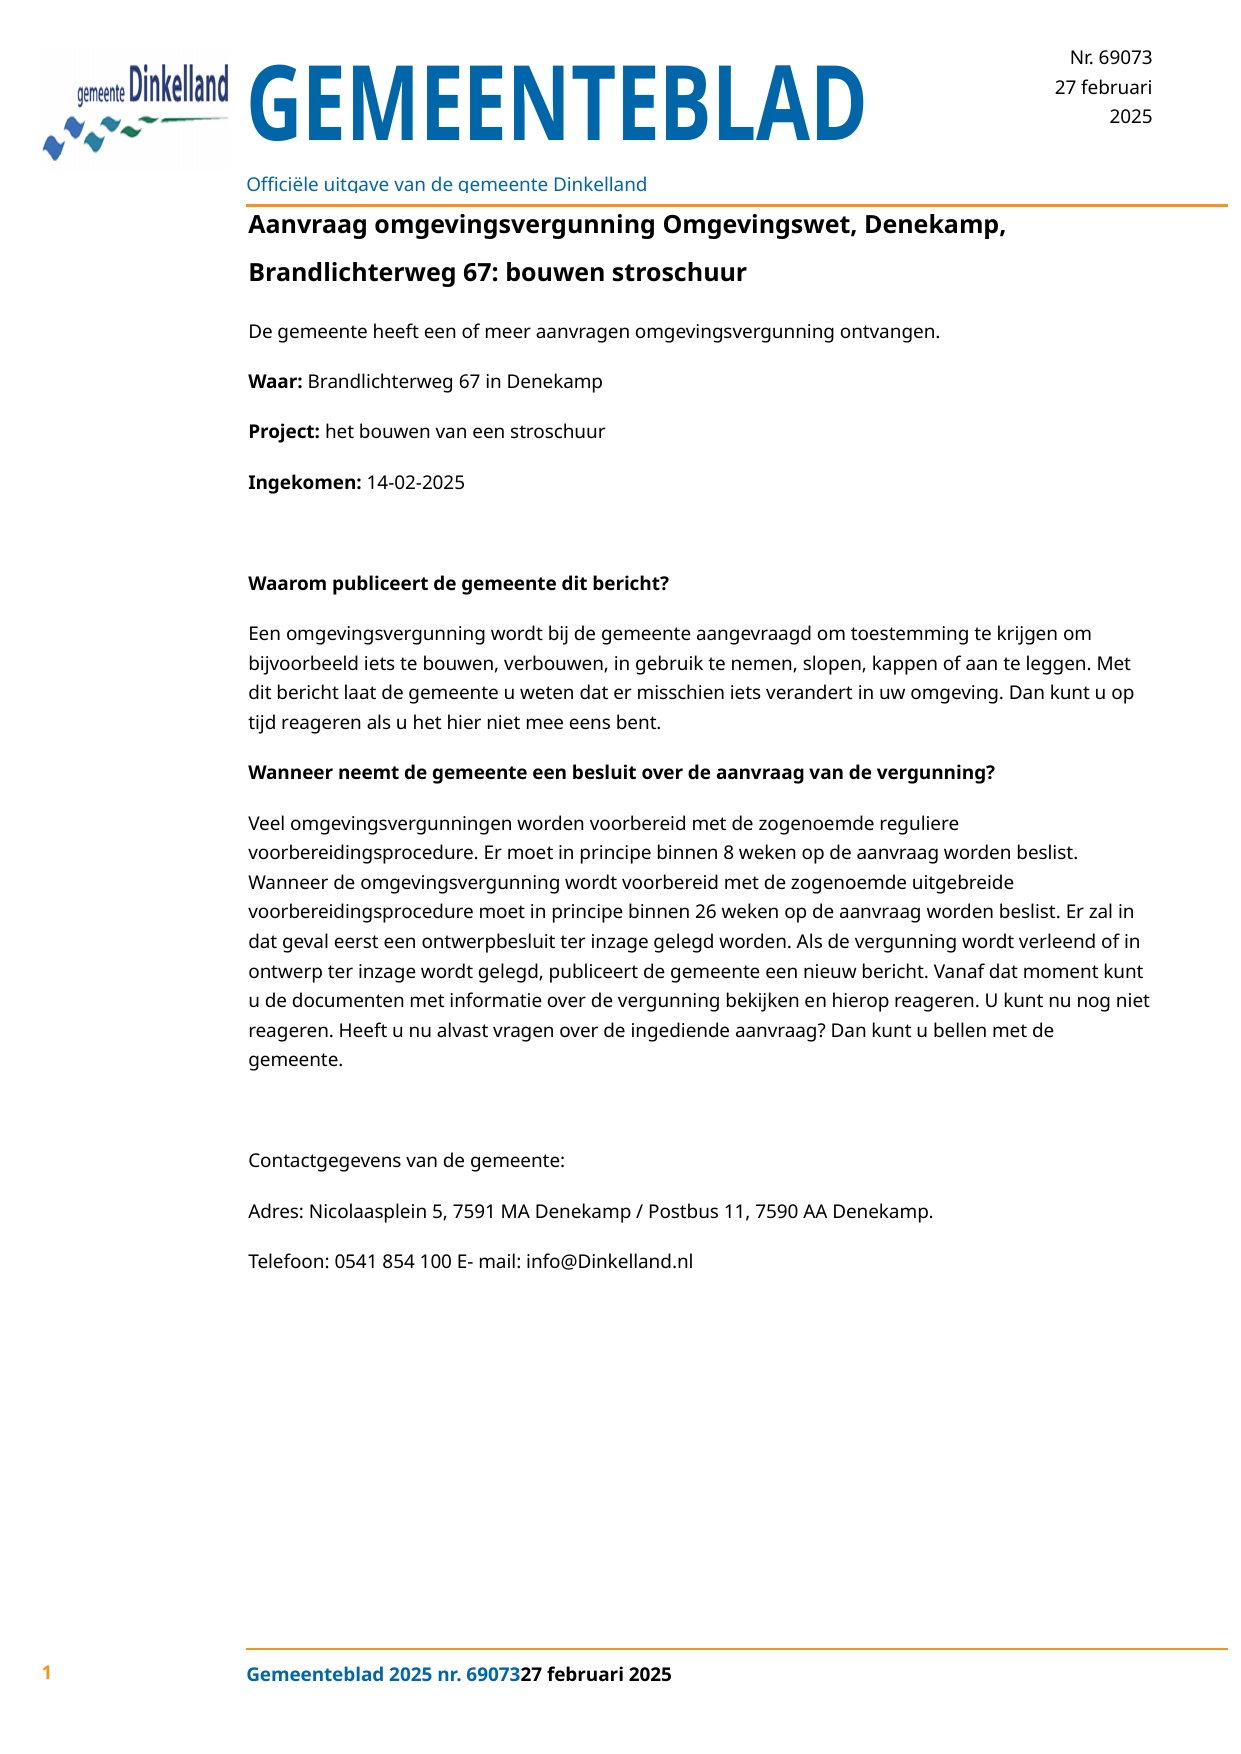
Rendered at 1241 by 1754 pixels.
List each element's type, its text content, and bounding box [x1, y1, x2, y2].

text Telefoon: 0541 854 100 E- mail: info@Dinkelland.nl [248, 1248, 1152, 1274]
text De gemeente heeft een of meer aanvragen omgevingsvergunning ontvangen. [248, 318, 1152, 344]
text Veel omgevingsvergunningen worden voorbereid met de zogenoemde reguliere voorbereidingsprocedure. Er moet in principe binnen 8 weken op de aanvraag worden beslist. Wanneer de omgevingsvergunning wordt voorbereid met de zogenoemde uitgebreide voorbereidingsprocedure moet in principe binnen 26 weken op de aanvraag worden beslist. Er zal in dat geval eerst een ontwerpbesluit ter inzage gelegd worden. Als de vergunning wordt verleend of in ontwerp ter inzage wordt gelegd, publiceert de gemeente een nieuw bericht. Vanaf dat moment kunt u de documenten met informatie over de vergunning bekijken en hierop reageren. U kunt nu nog niet reageren. Heeft u nu alvast vragen over de ingediende aanvraag? Dan kunt u bellen met de gemeente. [248, 810, 1152, 1072]
text Contactgegevens van de gemeente: [248, 1147, 1152, 1173]
text Ingekomen: 14-02-2025 [248, 469, 1152, 495]
text Waarom publiceert de gemeente dit bericht? [248, 570, 1152, 596]
picture [41, 47, 231, 172]
text Wanneer neemt de gemeente een besluit over de aanvraag van de vergunning? [248, 759, 1152, 785]
text Aanvraag omgevingsvergunning Omgevingswet, Denekamp, Brandlichterweg 67: bouwen stroschuur [248, 207, 1152, 288]
text Project: het bouwen van een stroschuur [248, 419, 1152, 444]
text Waar: Brandlichterweg 67 in Denekamp [248, 368, 1152, 394]
text Adres: Nicolaasplein 5, 7591 MA Denekamp / Postbus 11, 7590 AA Denekamp. [248, 1198, 1152, 1224]
text Een omgevingsvergunning wordt bij de gemeente aangevraagd om toestemming te krijgen om bijvoorbeeld iets te bouwen, verbouwen, in gebruik te nemen, slopen, kappen of aan te leggen. Met dit bericht laat de gemeente u weten dat er misschien iets verandert in uw omgeving. Dan kunt u op tijd reageren als u het hier niet mee eens bent. [248, 620, 1152, 735]
